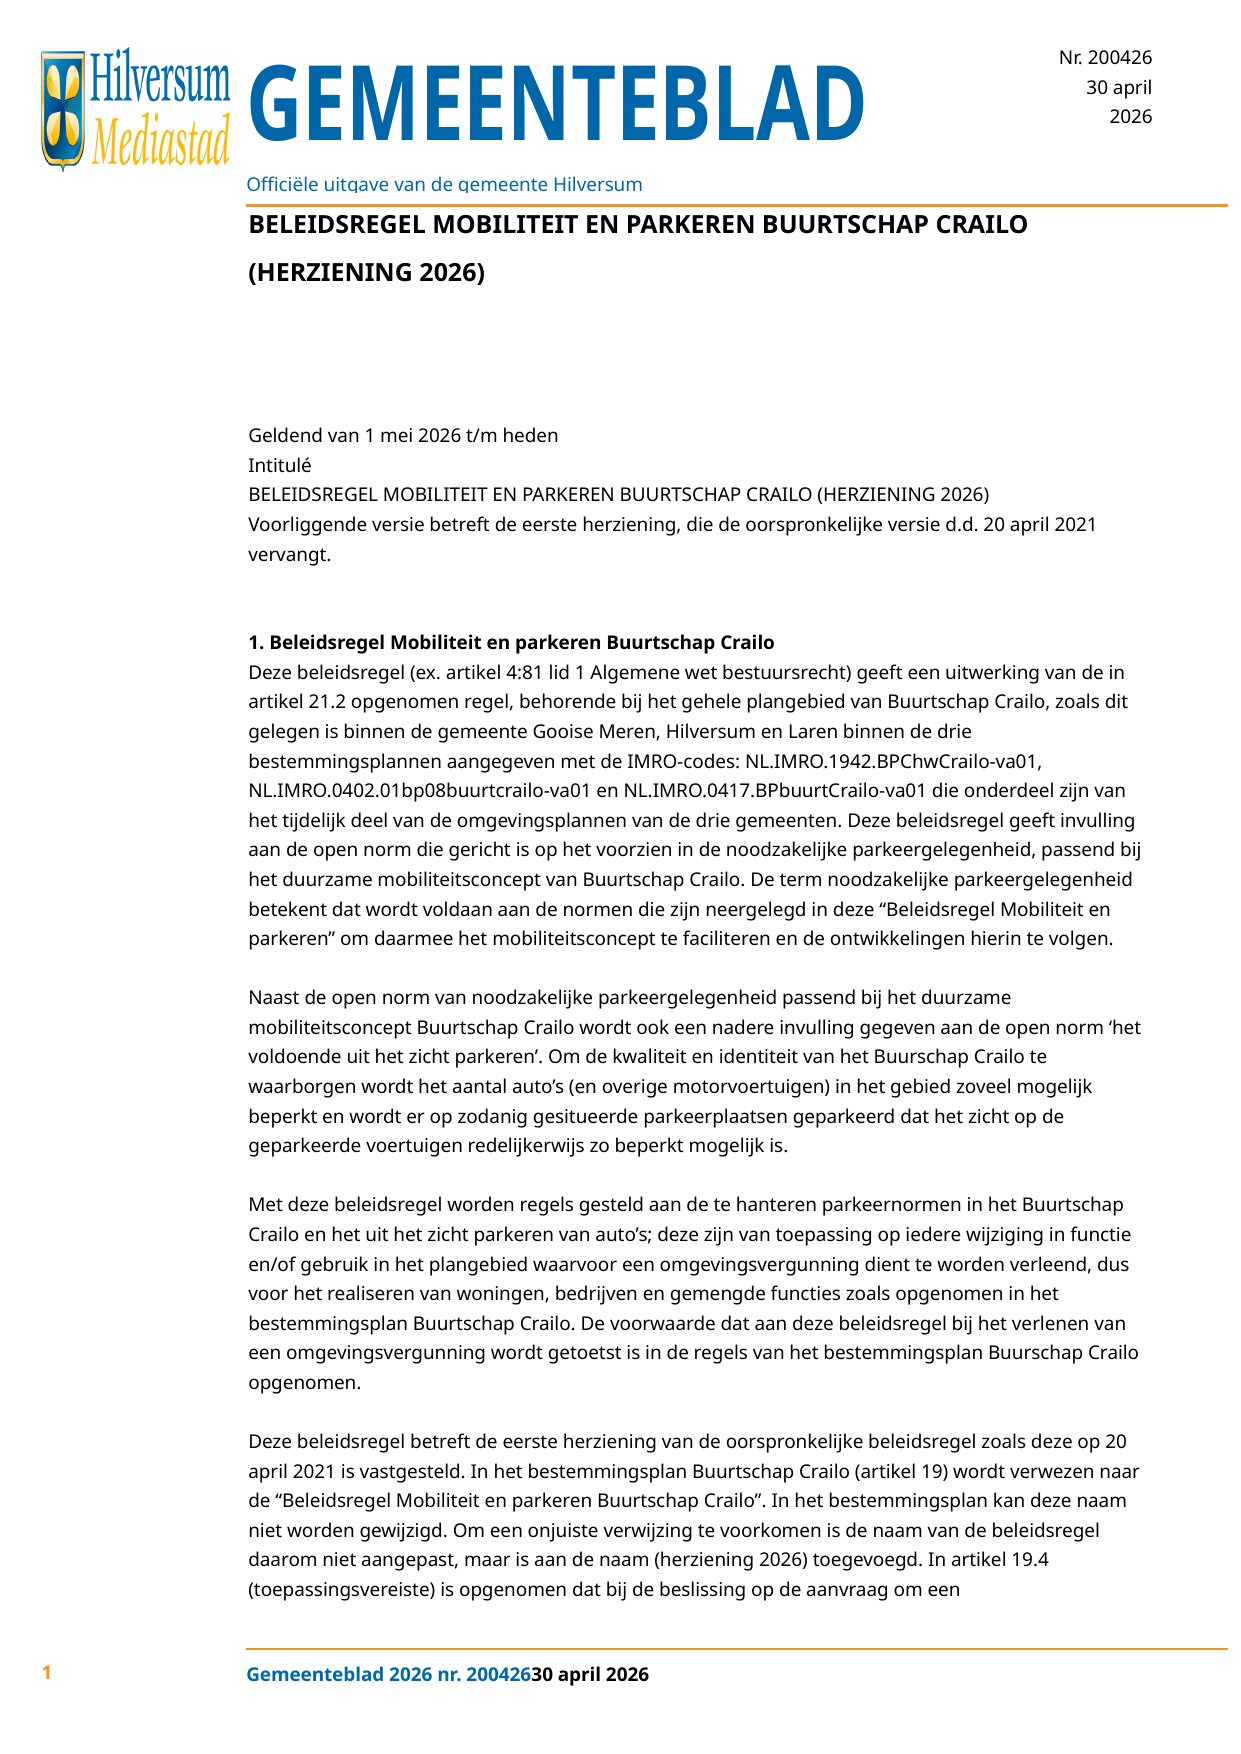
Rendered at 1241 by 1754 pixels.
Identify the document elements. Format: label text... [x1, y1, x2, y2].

text BELEIDSREGEL MOBILITEIT EN PARKEREN BUURTSCHAP CRAILO (HERZIENING 2026) [248, 482, 1152, 507]
text 1. Beleidsregel Mobiliteit en parkeren Buurtschap Crailo [248, 629, 1152, 655]
picture [41, 47, 231, 172]
text Met deze beleidsregel worden regels gesteld aan de te hanteren parkeernormen in het Buurtschap Crailo en het uit het zicht parkeren van auto’s; deze zijn van toepassing op iedere wijziging in functie en/of gebruik in het plangebied waarvoor een omgevingsvergunning dient te worden verleend, dus voor het realiseren van woningen, bedrijven en gemengde functies zoals opgenomen in het bestemmingsplan Buurtschap Crailo. De voorwaarde dat aan deze beleidsregel bij het verlenen van een omgevingsvergunning wordt getoetst is in de regels van het bestemmingsplan Buurschap Crailo opgenomen. [248, 1192, 1152, 1395]
text Deze beleidsregel betreft de eerste herziening van de oorspronkelijke beleidsregel zoals deze op 20 april 2021 is vastgesteld. In het bestemmingsplan Buurtschap Crailo (artikel 19) wordt verwezen naar de “Beleidsregel Mobiliteit en parkeren Buurtschap Crailo”. In het bestemmingsplan kan deze naam niet worden gewijzigd. Om een onjuiste verwijzing te voorkomen is de naam van de beleidsregel daarom niet aangepast, maar is aan de naam (herziening 2026) toegevoegd. In artikel 19.4 (toepassingsvereiste) is opgenomen dat bij de beslissing op de aanvraag om een [248, 1428, 1152, 1602]
text Naast de open norm van noodzakelijke parkeergelegenheid passend bij het duurzame mobiliteitsconcept Buurtschap Crailo wordt ook een nadere invulling gegeven aan de open norm ‘het voldoende uit het zicht parkeren’. Om de kwaliteit en identiteit van het Buurschap Crailo te waarborgen wordt het aantal auto’s (en overige motorvoertuigen) in het gebied zoveel mogelijk beperkt en wordt er op zodanig gesitueerde parkeerplaatsen geparkeerd dat het zicht op de geparkeerde voertuigen redelijkerwijs zo beperkt mogelijk is. [248, 984, 1152, 1158]
text Geldend van 1 mei 2026 t/m heden [248, 422, 1152, 448]
text Deze beleidsregel (ex. artikel 4:81 lid 1 Algemene wet bestuursrecht) geeft een uitwerking van de in artikel 21.2 opgenomen regel, behorende bij het gehele plangebied van Buurtschap Crailo, zoals dit gelegen is binnen de gemeente Gooise Meren, Hilversum en Laren binnen de drie bestemmingsplannen aangegeven met de IMRO-codes: NL.IMRO.1942.BPChwCrailo-va01, NL.IMRO.0402.01bp08buurtcrailo-va01 en NL.IMRO.0417.BPbuurtCrailo-va01 die onderdeel zijn van het tijdelijk deel van de omgevingsplannen van de drie gemeenten. Deze beleidsregel geeft invulling aan de open norm die gericht is op het voorzien in de noodzakelijke parkeergelegenheid, passend bij het duurzame mobiliteitsconcept van Buurtschap Crailo. De term noodzakelijke parkeergelegenheid betekent dat wordt voldaan aan de normen die zijn neergelegd in deze “Beleidsregel Mobiliteit en parkeren” om daarmee het mobiliteitsconcept te faciliteren en de ontwikkelingen hierin te volgen. [248, 659, 1152, 951]
text Voorliggende versie betreft de eerste herziening, die de oorspronkelijke versie d.d. 20 april 2021 vervangt. [248, 511, 1152, 567]
text BELEIDSREGEL MOBILITEIT EN PARKEREN BUURTSCHAP CRAILO (HERZIENING 2026) [248, 207, 1152, 288]
text Intitulé [248, 452, 1152, 478]
